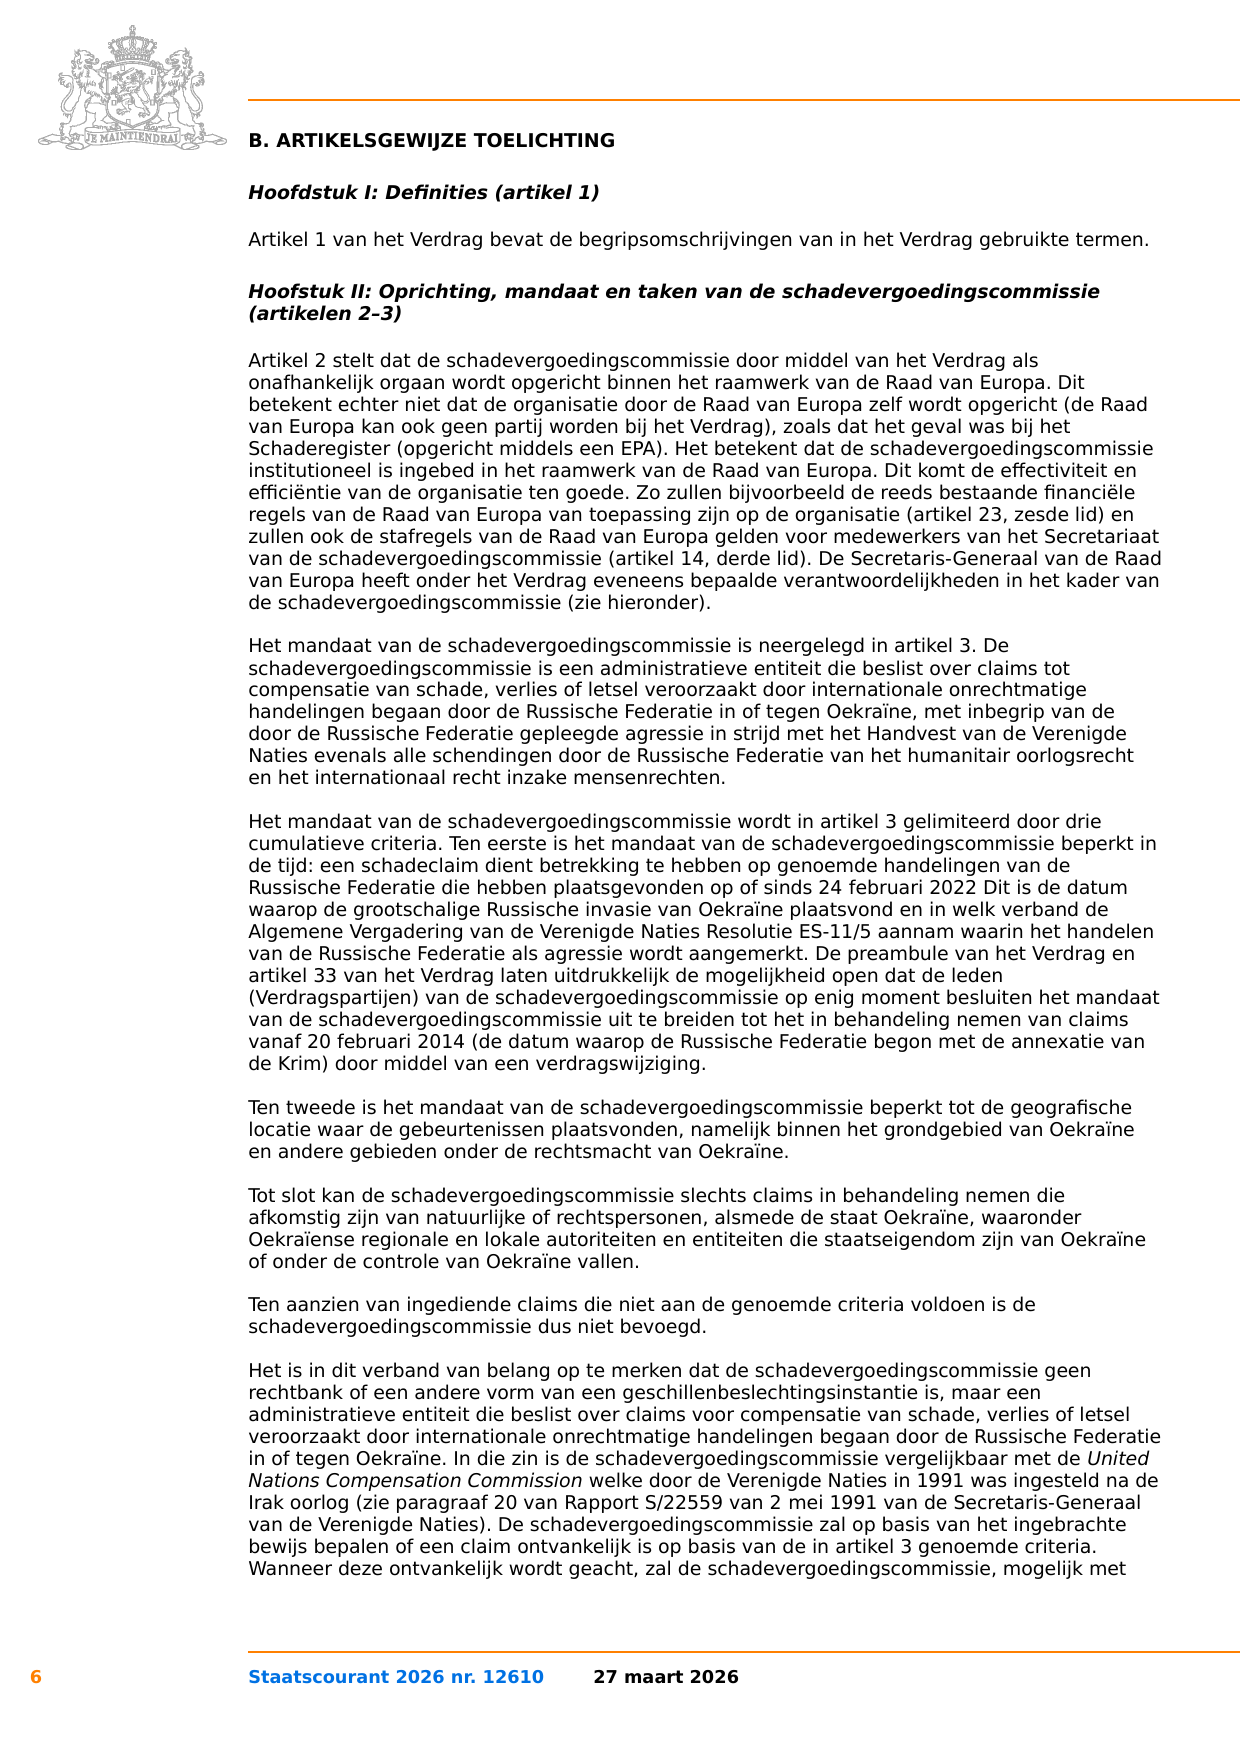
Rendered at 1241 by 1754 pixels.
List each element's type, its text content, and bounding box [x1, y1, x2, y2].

text Artikel 2 stelt dat de schadevergoedingscommissie door middel van het Verdrag als onafhankelijk orgaan wordt opgericht binnen het raamwerk van de Raad van Europa. Dit betekent echter niet dat de organisatie door de Raad van Europa zelf wordt opgericht (de Raad van Europa kan ook geen partij worden bij het Verdrag), zoals dat het geval was bij het Schaderegister (opgericht middels een EPA). Het betekent dat de schadevergoedingscommissie institutioneel is ingebed in het raamwerk van de Raad van Europa. Dit komt de effectiviteit en efficiëntie van de organisatie ten goede. Zo zullen bijvoorbeeld de reeds bestaande financiële regels van de Raad van Europa van toepassing zijn op de organisatie (artikel 23, zesde lid) en zullen ook de stafregels van de Raad van Europa gelden voor medewerkers van het Secretariaat van de schadevergoedingscommissie (artikel 14, derde lid). De Secretaris-Generaal van de Raad van Europa heeft onder het Verdrag eveneens bepaalde verantwoordelijkheden in het kader van de schadevergoedingscommissie (zie hieronder). [248, 350, 1163, 613]
subtitle B. ARTIKELSGEWIJZE TOELICHTING [248, 130, 1163, 152]
text Ten aanzien van ingediende claims die niet aan de genoemde criteria voldoen is de schadevergoedingscommissie dus niet bevoegd. [248, 1294, 1163, 1338]
picture [38, 25, 227, 150]
text Het mandaat van de schadevergoedingscommissie wordt in artikel 3 gelimiteerd door drie cumulatieve criteria. Ten eerste is het mandaat van de schadevergoedingscommissie beperkt in de tijd: een schadeclaim dient betrekking te hebben op genoemde handelingen van de Russische Federatie die hebben plaatsgevonden op of sinds 24 februari 2022 Dit is de datum waarop de grootschalige Russische invasie van Oekraïne plaatsvond en in welk verband de Algemene Vergadering van de Verenigde Naties Resolutie ES-11/5 aannam waarin het handelen van de Russische Federatie als agressie wordt aangemerkt. De preambule van het Verdrag en artikel 33 van het Verdrag laten uitdrukkelijk de mogelijkheid open dat de leden (Verdragspartijen) van de schadevergoedingscommissie op enig moment besluiten het mandaat van de schadevergoedingscommissie uit te breiden tot het in behandeling nemen van claims vanaf 20 februari 2014 (de datum waarop de Russische Federatie begon met de annexatie van de Krim) door middel van een verdragswijziging. [248, 811, 1163, 1075]
text Artikel 1 van het Verdrag bevat de begripsomschrijvingen van in het Verdrag gebruikte termen. [248, 229, 1163, 251]
subtitle Hoofstuk II: Oprichting, mandaat en taken van de schadevergoedingscommissie (artikelen 2–3) [248, 281, 1163, 325]
text Tot slot kan de schadevergoedingscommissie slechts claims in behandeling nemen die afkomstig zijn van natuurlijke of rechtspersonen, alsmede de staat Oekraïne, waaronder Oekraïense regionale en lokale autoriteiten en entiteiten die staatseigendom zijn van Oekraïne of onder de controle van Oekraïne vallen. [248, 1184, 1163, 1272]
text Ten tweede is het mandaat van de schadevergoedingscommissie beperkt tot de geografische locatie waar de gebeurtenissen plaatsvonden, namelijk binnen het grondgebied van Oekraïne en andere gebieden onder de rechtsmacht van Oekraïne. [248, 1097, 1163, 1163]
text Het is in dit verband van belang op te merken dat de schadevergoedingscommissie geen rechtbank of een andere vorm van een geschillenbeslechtingsinstantie is, maar een administratieve entiteit die beslist over claims voor compensatie van schade, verlies of letsel veroorzaakt door internationale onrechtmatige handelingen begaan door de Russische Federatie in of tegen Oekraïne. In die zin is de schadevergoedingscommissie vergelijkbaar met de United Nations Compensation Commission welke door de Verenigde Naties in 1991 was ingesteld na de Irak oorlog (zie paragraaf 20 van Rapport S/22559 van 2 mei 1991 van de Secretaris-Generaal van de Verenigde Naties). De schadevergoedingscommissie zal op basis van het ingebrachte bewijs bepalen of een claim ontvankelijk is op basis van de in artikel 3 genoemde criteria. Wanneer deze ontvankelijk wordt geacht, zal de schadevergoedingscommissie, mogelijk met [248, 1360, 1163, 1580]
text Het mandaat van de schadevergoedingscommissie is neergelegd in artikel 3. De schadevergoedingscommissie is een administratieve entiteit die beslist over claims tot compensatie van schade, verlies of letsel veroorzaakt door internationale onrechtmatige handelingen begaan door de Russische Federatie in of tegen Oekraïne, met inbegrip van de door de Russische Federatie gepleegde agressie in strijd met het Handvest van de Verenigde Naties evenals alle schendingen door de Russische Federatie van het humanitair oorlogsrecht en het internationaal recht inzake mensenrechten. [248, 635, 1163, 789]
subtitle Hoofdstuk I: Definities (artikel 1) [248, 182, 1163, 204]
